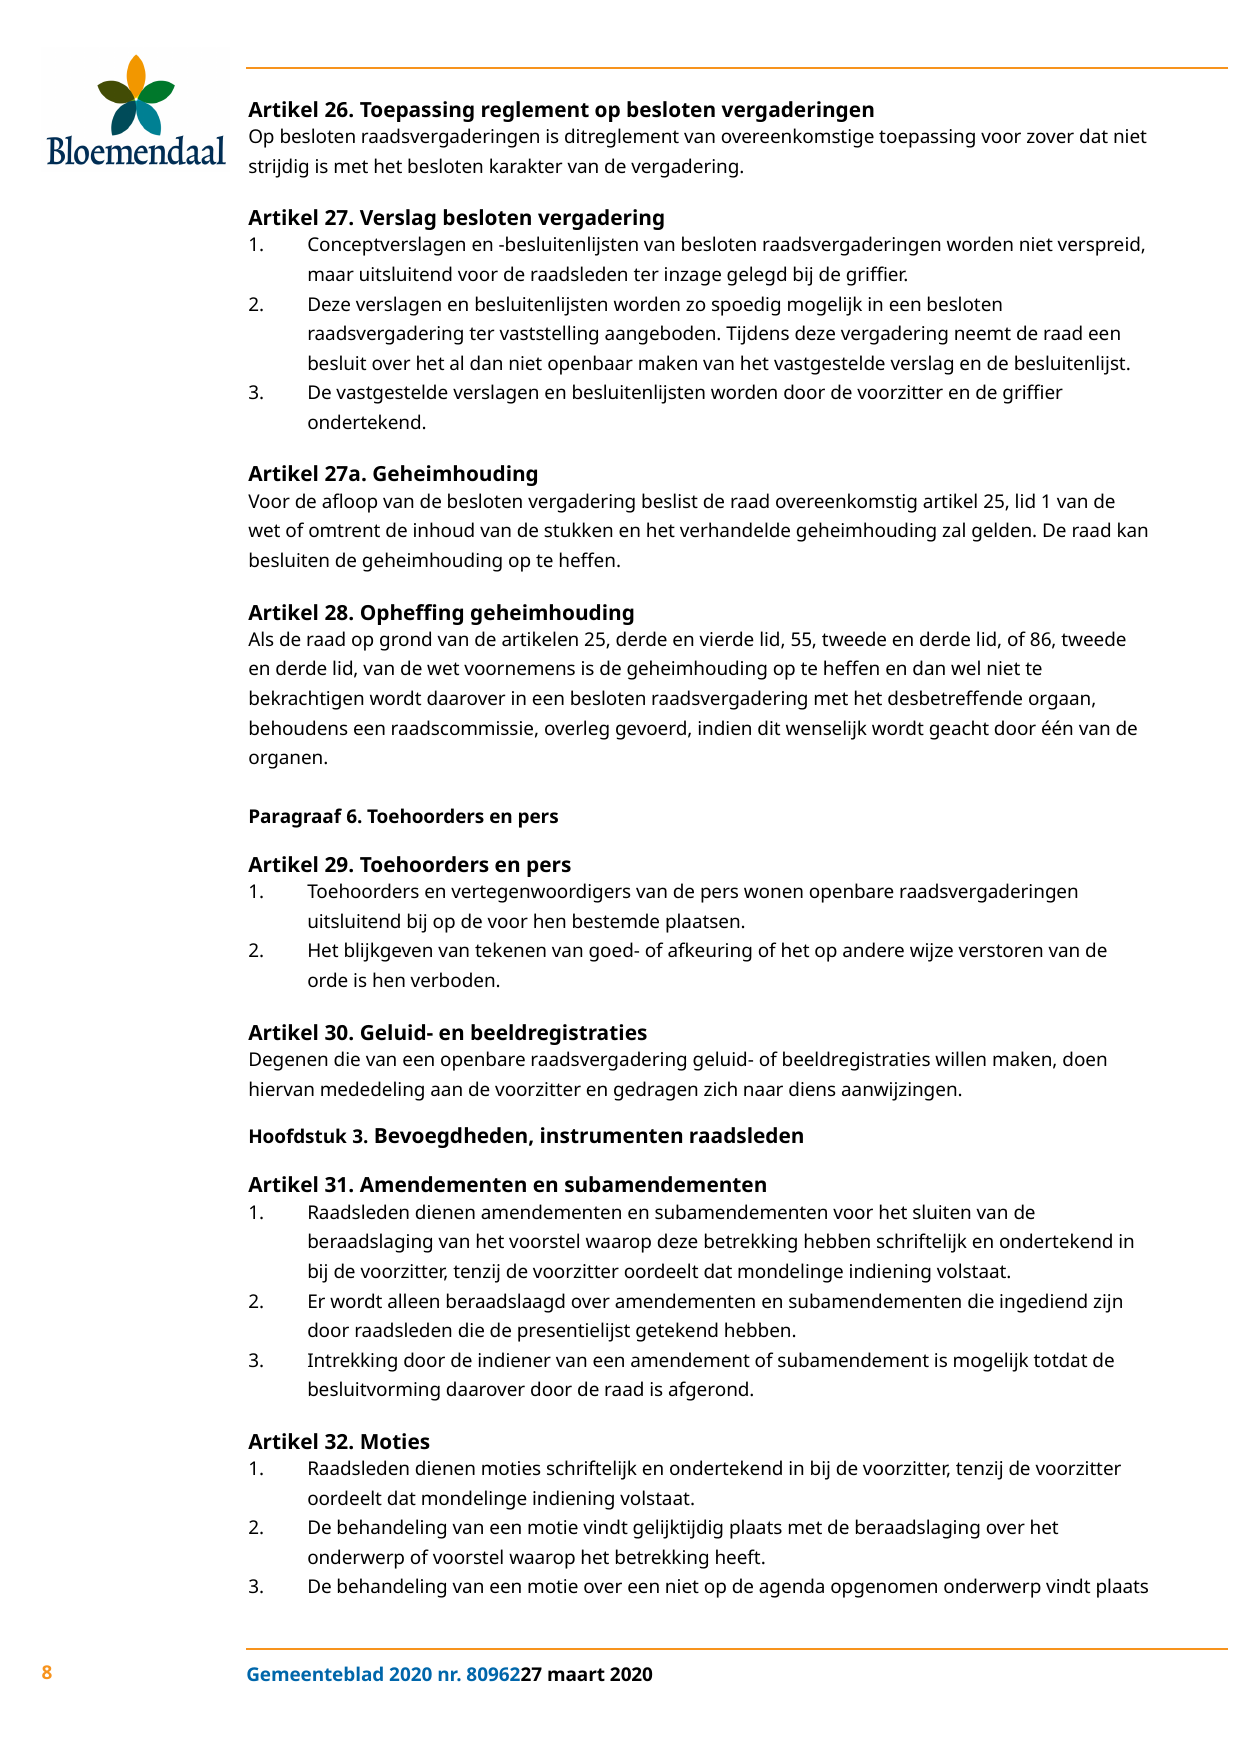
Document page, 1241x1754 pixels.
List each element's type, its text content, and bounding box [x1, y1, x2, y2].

text Hoofdstuk 3. Bevoegdheden, instrumenten raadsleden [248, 1121, 1152, 1150]
list Deze verslagen en besluitenlijsten worden zo spoedig mogelijk in een besloten raadsvergadering ter vaststelling aangeboden. Tijdens deze vergadering neemt de raad een besluit over het al dan niet openbaar maken van het vastgestelde verslag en de besluitenlijst. [248, 291, 1152, 376]
text Artikel 29. Toehoorders en pers [248, 850, 1152, 878]
text Als de raad op grond van de artikelen 25, derde en vierde lid, 55, tweede en derde lid, of 86, tweede en derde lid, van de wet voornemens is de geheimhouding op te heffen en dan wel niet te bekrachtigen wordt daarover in een besloten raadsvergadering met het desbetreffende orgaan, behoudens een raadscommissie, overleg gevoerd, indien dit wenselijk wordt geacht door één van de organen. [248, 626, 1152, 770]
text Artikel 28. Opheffing geheimhouding [248, 598, 1152, 626]
text Artikel 31. Amendementen en subamendementen [248, 1171, 1152, 1199]
picture [41, 47, 231, 172]
text Artikel 27. Verslag besloten vergadering [248, 203, 1152, 232]
text Artikel 27a. Geheimhouding [248, 459, 1152, 488]
text Degenen die van een openbare raadsvergadering geluid- of beeldregistraties willen maken, doen hiervan mededeling aan de voorzitter en gedragen zich naar diens aanwijzingen. [248, 1046, 1152, 1101]
text Voor de afloop van de besloten vergadering beslist de raad overeenkomstig artikel 25, lid 1 van de wet of omtrent de inhoud van de stukken en het verhandelde geheimhouding zal gelden. De raad kan besluiten de geheimhouding op te heffen. [248, 488, 1152, 573]
list Intrekking door de indiener van een amendement of subamendement is mogelijk totdat de besluitvorming daarover door de raad is afgerond. [248, 1347, 1152, 1402]
text Artikel 30. Geluid- en beeldregistraties [248, 1018, 1152, 1046]
list Raadsleden dienen moties schriftelijk en ondertekend in bij de voorzitter, tenzij de voorzitter oordeelt dat mondelinge indiening volstaat. [248, 1455, 1152, 1511]
text Paragraaf 6. Toehoorders en pers [248, 803, 1152, 829]
list Conceptverslagen en -besluitenlijsten van besloten raadsvergaderingen worden niet verspreid, maar uitsluitend voor de raadsleden ter inzage gelegd bij de griffier. [248, 232, 1152, 287]
list Er wordt alleen beraadslaagd over amendementen en subamendementen die ingediend zijn door raadsleden die de presentielijst getekend hebben. [248, 1288, 1152, 1343]
list De behandeling van een motie over een niet op de agenda opgenomen onderwerp vindt plaats [248, 1574, 1152, 1599]
list De behandeling van een motie vindt gelijktijdig plaats met de beraadslaging over het onderwerp of voorstel waarop het betrekking heeft. [248, 1514, 1152, 1570]
text Artikel 26. Toepassing reglement op besloten vergaderingen [248, 95, 1152, 123]
list Toehoorders en vertegenwoordigers van de pers wonen openbare raadsvergaderingen uitsluitend bij op de voor hen bestemde plaatsen. [248, 878, 1152, 934]
list Het blijkgeven van tekenen van goed- of afkeuring of het op andere wijze verstoren van de orde is hen verboden. [248, 938, 1152, 993]
text Op besloten raadsvergaderingen is ditreglement van overeenkomstige toepassing voor zover dat niet strijdig is met het besloten karakter van de vergadering. [248, 123, 1152, 178]
list De vastgestelde verslagen en besluitenlijsten worden door de voorzitter en de griffier ondertekend. [248, 379, 1152, 435]
text Artikel 32. Moties [248, 1427, 1152, 1455]
list Raadsleden dienen amendementen en subamendementen voor het sluiten van de beraadslaging van het voorstel waarop deze betrekking hebben schriftelijk en ondertekend in bij de voorzitter, tenzij de voorzitter oordeelt dat mondelinge indiening volstaat. [248, 1199, 1152, 1284]
